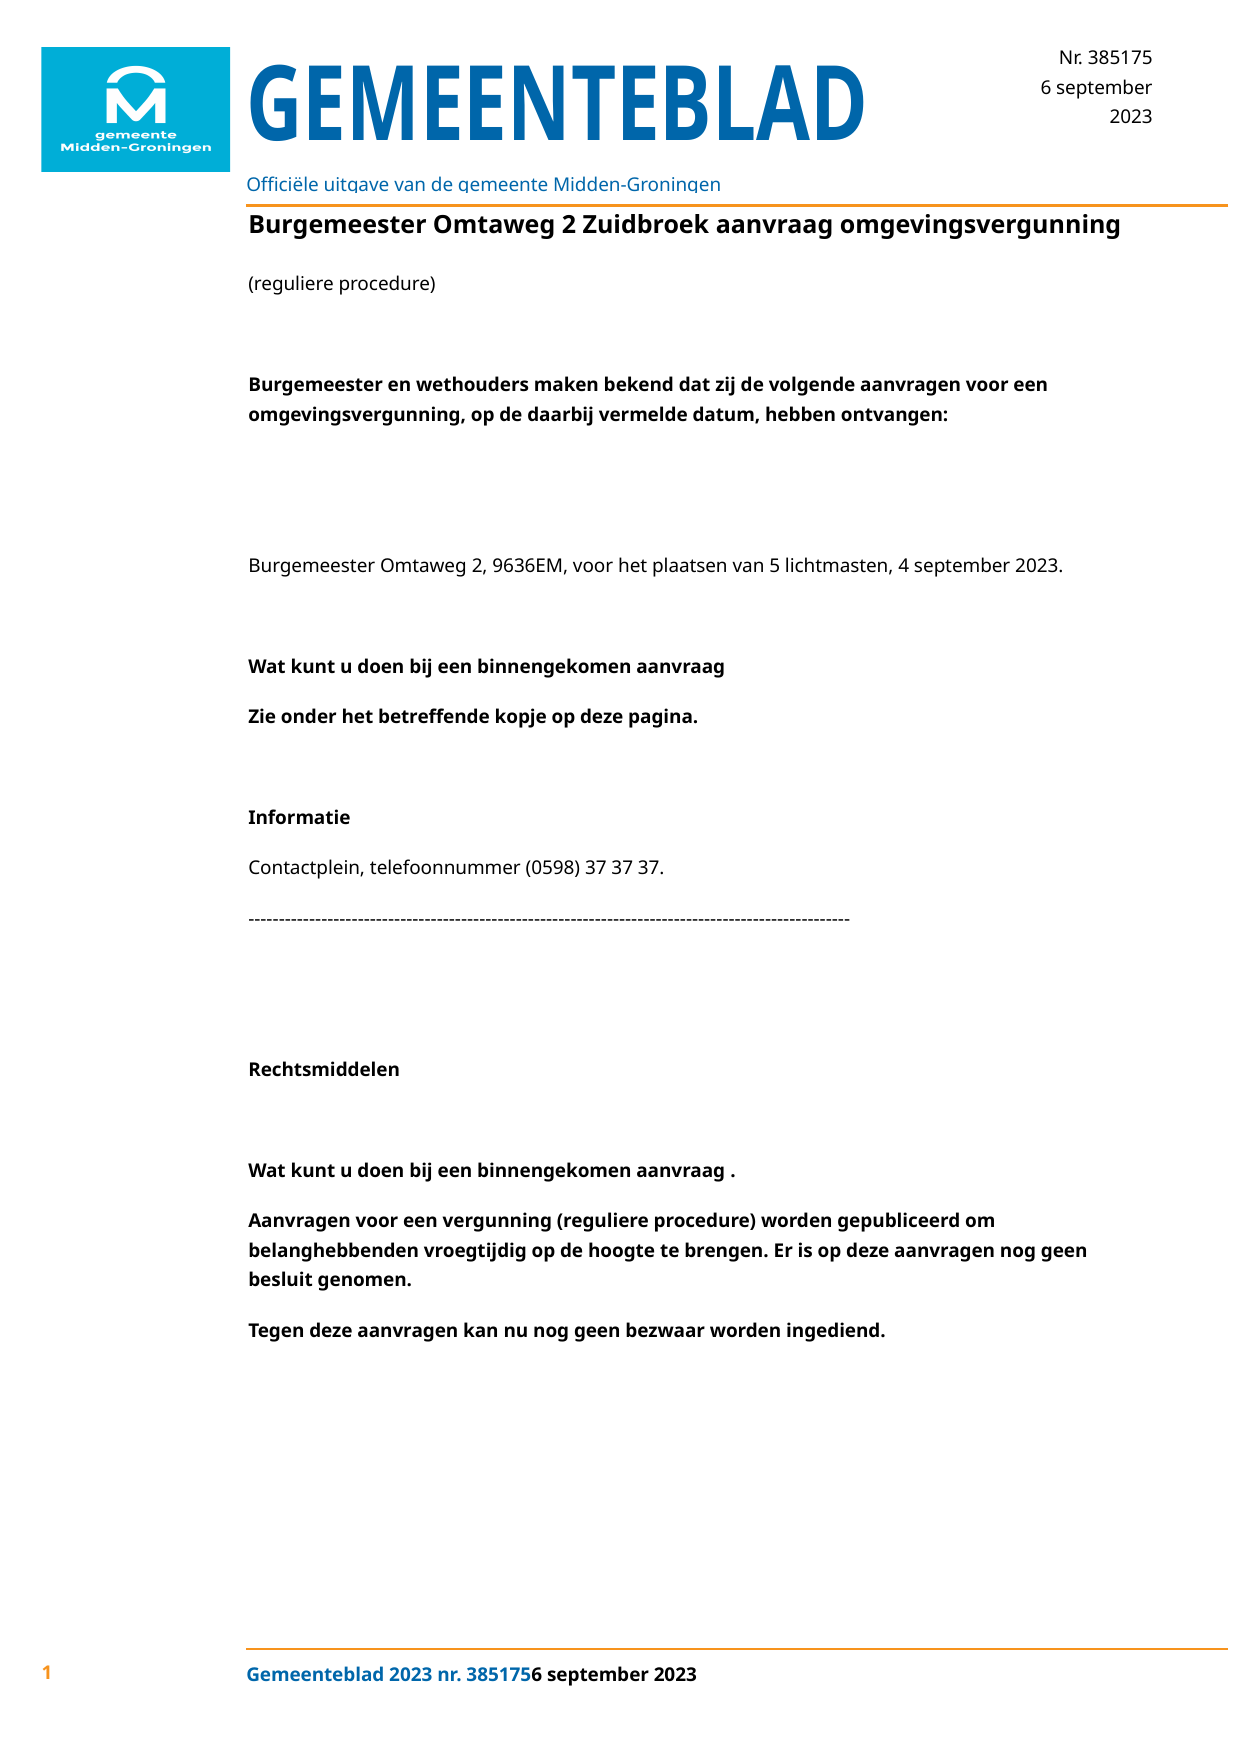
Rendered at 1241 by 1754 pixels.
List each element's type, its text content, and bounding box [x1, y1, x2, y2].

text Tegen deze aanvragen kan nu nog geen bezwaar worden ingediend. [248, 1317, 1152, 1343]
text (reguliere procedure) [248, 270, 1152, 296]
text Burgemeester en wethouders maken bekend dat zij de volgende aanvragen voor een omgevingsvergunning, op de daarbij vermelde datum, hebben ontvangen: [248, 371, 1152, 426]
text Wat kunt u doen bij een binnengekomen aanvraag . [248, 1157, 1152, 1183]
text --------------------------------------------------------------------------------------------------- [248, 905, 1152, 931]
text Aanvragen voor een vergunning (reguliere procedure) worden gepubliceerd om belanghebbenden vroegtijdig op de hoogte te brengen. Er is op deze aanvragen nog geen besluit genomen. [248, 1207, 1152, 1292]
picture [107, 89, 165, 122]
text Wat kunt u doen bij een binnengekomen aanvraag [248, 653, 1152, 678]
text Burgemeester Omtaweg 2 Zuidbroek aanvraag omgevingsvergunning [248, 207, 1152, 241]
picture [108, 66, 164, 82]
picture [184, 146, 190, 153]
text Informatie [248, 804, 1152, 830]
text Zie onder het betreffende kopje op deze pagina. [248, 703, 1152, 729]
text Rechtsmiddelen [248, 1056, 1152, 1082]
text Contactplein, telefoonnummer (0598) 37 37 37. [248, 854, 1152, 880]
text Burgemeester Omtaweg 2, 9636EM, voor het plaatsen van 5 lichtmasten, 4 september 2023. [248, 552, 1152, 578]
